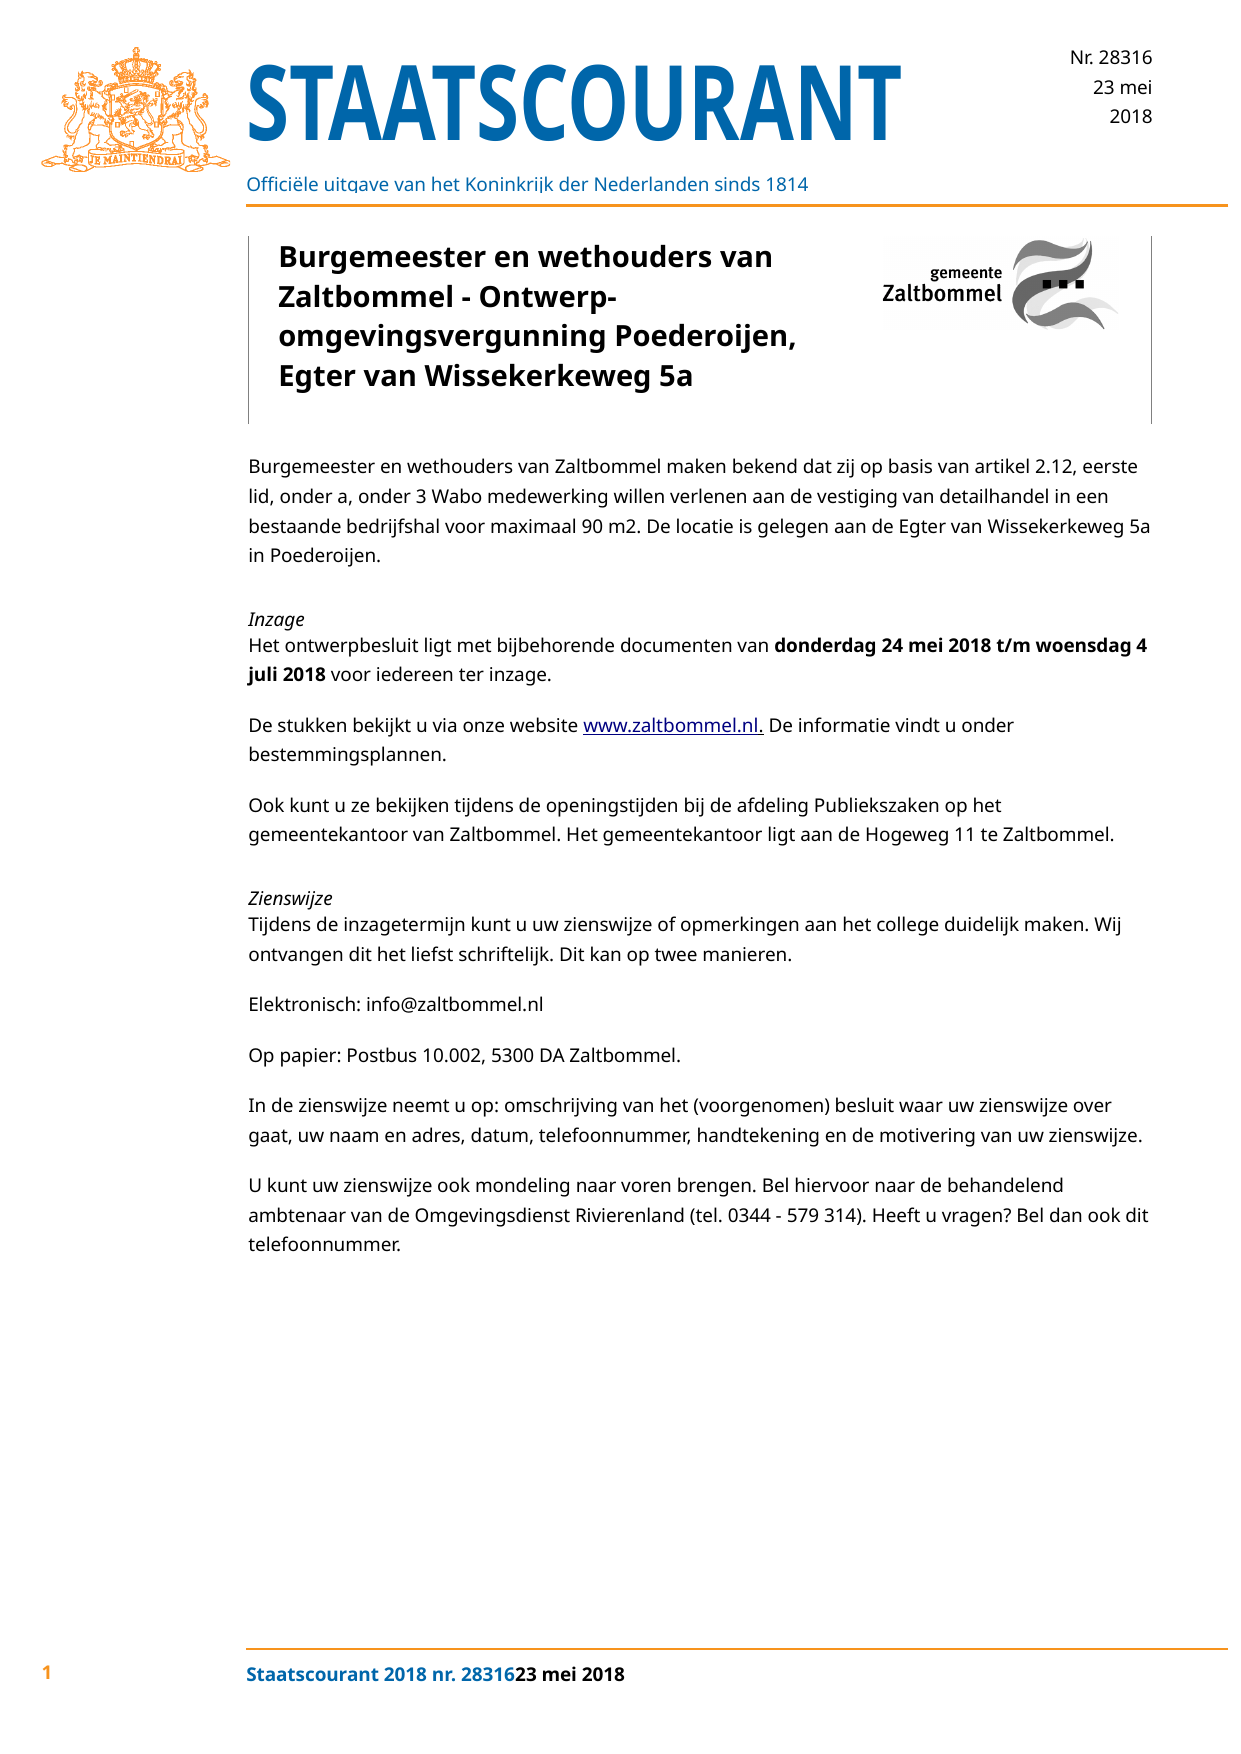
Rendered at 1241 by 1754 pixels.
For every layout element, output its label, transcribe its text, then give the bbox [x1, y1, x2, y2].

text In de zienswijze neemt u op: omschrijving van het (voorgenomen) besluit waar uw zienswijze over gaat, uw naam en adres, datum, telefoonnummer, handtekening en de motivering van uw zienswijze. [248, 1092, 1152, 1147]
text Inzage [248, 606, 1152, 632]
text Het ontwerpbesluit ligt met bijbehorende documenten van donderdag 24 mei 2018 t/m woensdag 4 juli 2018 voor iedereen ter inzage. [248, 632, 1152, 687]
picture [41, 47, 231, 172]
text Op papier: Postbus 10.002, 5300 DA Zaltbommel. [248, 1042, 1152, 1067]
text De stukken bekijkt u via onze website www.zaltbommel.nl. De informatie vindt u onder bestemmingsplannen. [248, 712, 1152, 767]
table_header [1119, 236, 1151, 329]
table_header Burgemeester en wethouders van Zaltbommel - Ontwerp-omgevingsvergunning Poederoijen, Egter van Wissekerkeweg 5a [249, 236, 850, 424]
table_header [850, 236, 882, 329]
text Tijdens de inzagetermijn kunt u uw zienswijze of opmerkingen aan het college duidelijk maken. Wij ontvangen dit het liefst schriftelijk. Dit kan op twee manieren. [248, 911, 1152, 967]
text Elektronisch: info@zaltbommel.nl [248, 991, 1152, 1017]
text Zienswijze [248, 886, 1152, 911]
text U kunt uw zienswijze ook mondeling naar voren brengen. Bel hiervoor naar de behandelend ambtenaar van de Omgevingsdienst Rivierenland (tel. 0344 - 579 314). Heeft u vragen? Bel dan ook dit telefoonnummer. [248, 1172, 1152, 1257]
text Ook kunt u ze bekijken tijdens de openingstijden bij de afdeling Publiekszaken op het gemeentekantoor van Zaltbommel. Het gemeentekantoor ligt aan de Hogeweg 11 te Zaltbommel. [248, 792, 1152, 847]
table_header [850, 330, 1151, 424]
text Burgemeester en wethouders van Zaltbommel maken bekend dat zij op basis van artikel 2.12, eerste lid, onder a, onder 3 Wabo medewerking willen verlenen aan de vestiging van detailhandel in een bestaande bedrijfshal voor maximaal 90 m2. De locatie is gelegen aan de Egter van Wissekerkeweg 5a in Poederoijen. [248, 454, 1152, 568]
picture [882, 236, 1119, 330]
